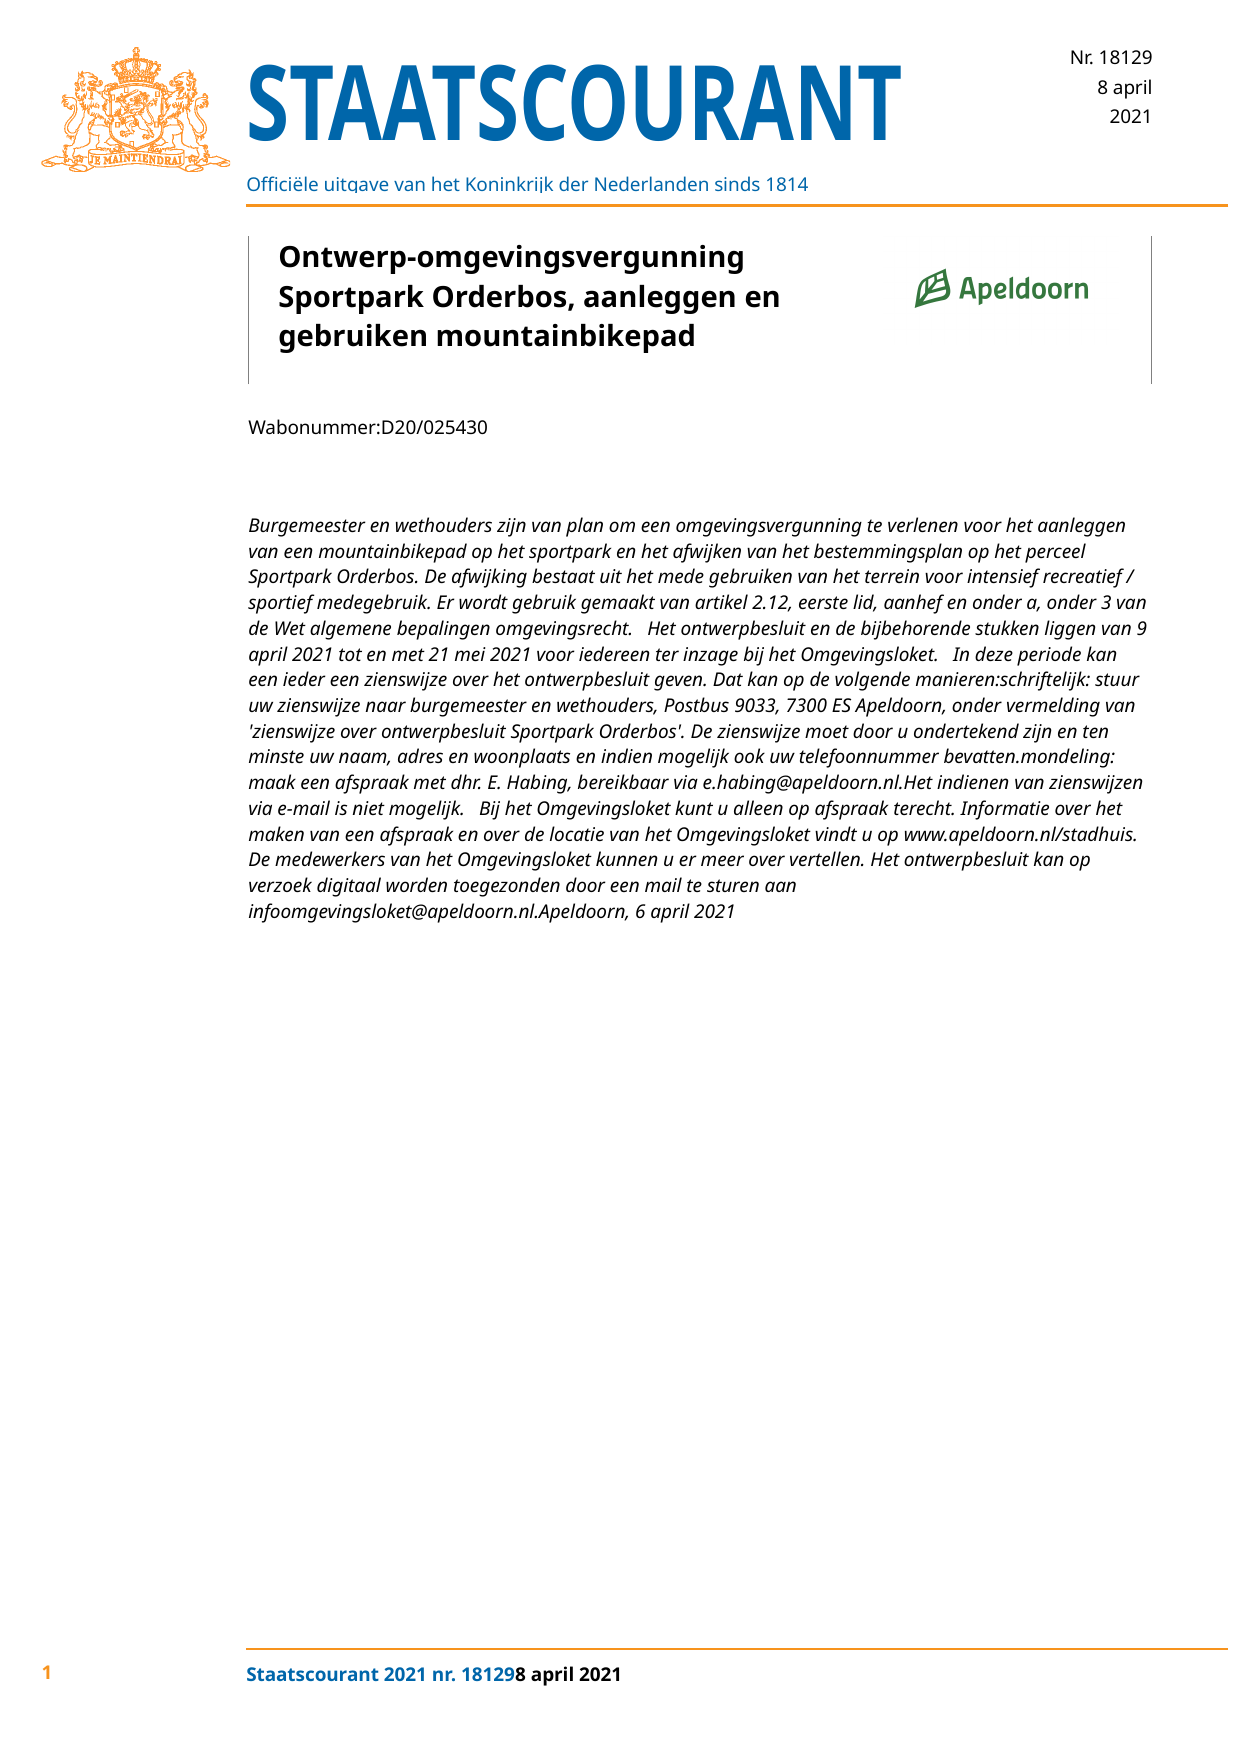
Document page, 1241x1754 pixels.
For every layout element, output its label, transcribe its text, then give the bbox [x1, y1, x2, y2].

table_header Ontwerp-omgevingsvergunning Sportpark Orderbos, aanleggen en gebruiken mountainbikepad [249, 236, 850, 384]
table_header [850, 236, 1151, 384]
text Burgemeester en wethouders zijn van plan om een omgevingsvergunning te verlenen voor het aanleggen van een mountainbikepad op het sportpark en het afwijken van het bestemmingsplan op het perceel Sportpark Orderbos. De afwijking bestaat uit het mede gebruiken van het terrein voor intensief recreatief / sportief medegebruik. Er wordt gebruik gemaakt van artikel 2.12, eerste lid, aanhef en onder a, onder 3 van de Wet algemene bepalingen omgevingsrecht. Het ontwerpbesluit en de bijbehorende stukken liggen van 9 april 2021 tot en met 21 mei 2021 voor iedereen ter inzage bij het Omgevingsloket. In deze periode kan een ieder een zienswijze over het ontwerpbesluit geven. Dat kan op de volgende manieren:schriftelijk: stuur uw zienswijze naar burgemeester en wethouders, Postbus 9033, 7300 ES Apeldoorn, onder vermelding van 'zienswijze over ontwerpbesluit Sportpark Orderbos'. De zienswijze moet door u ondertekend zijn en ten minste uw naam, adres en woonplaats en indien mogelijk ook uw telefoonnummer bevatten.mondeling: maak een afspraak met dhr. E. Habing, bereikbaar via e.habing@apeldoorn.nl.Het indienen van zienswijzen via e-mail is niet mogelijk. Bij het Omgevingsloket kunt u alleen op afspraak terecht. Informatie over het maken van een afspraak en over de locatie van het Omgevingsloket vindt u op www.apeldoorn.nl/stadhuis. De medewerkers van het Omgevingsloket kunnen u er meer over vertellen. Het ontwerpbesluit kan op verzoek digitaal worden toegezonden door een mail te sturen aan infoomgevingsloket@apeldoorn.nl.Apeldoorn, 6 april 2021 [248, 512, 1152, 924]
picture [882, 236, 1119, 345]
picture [41, 47, 231, 172]
text Wabonummer:D20/025430 [248, 414, 1152, 440]
